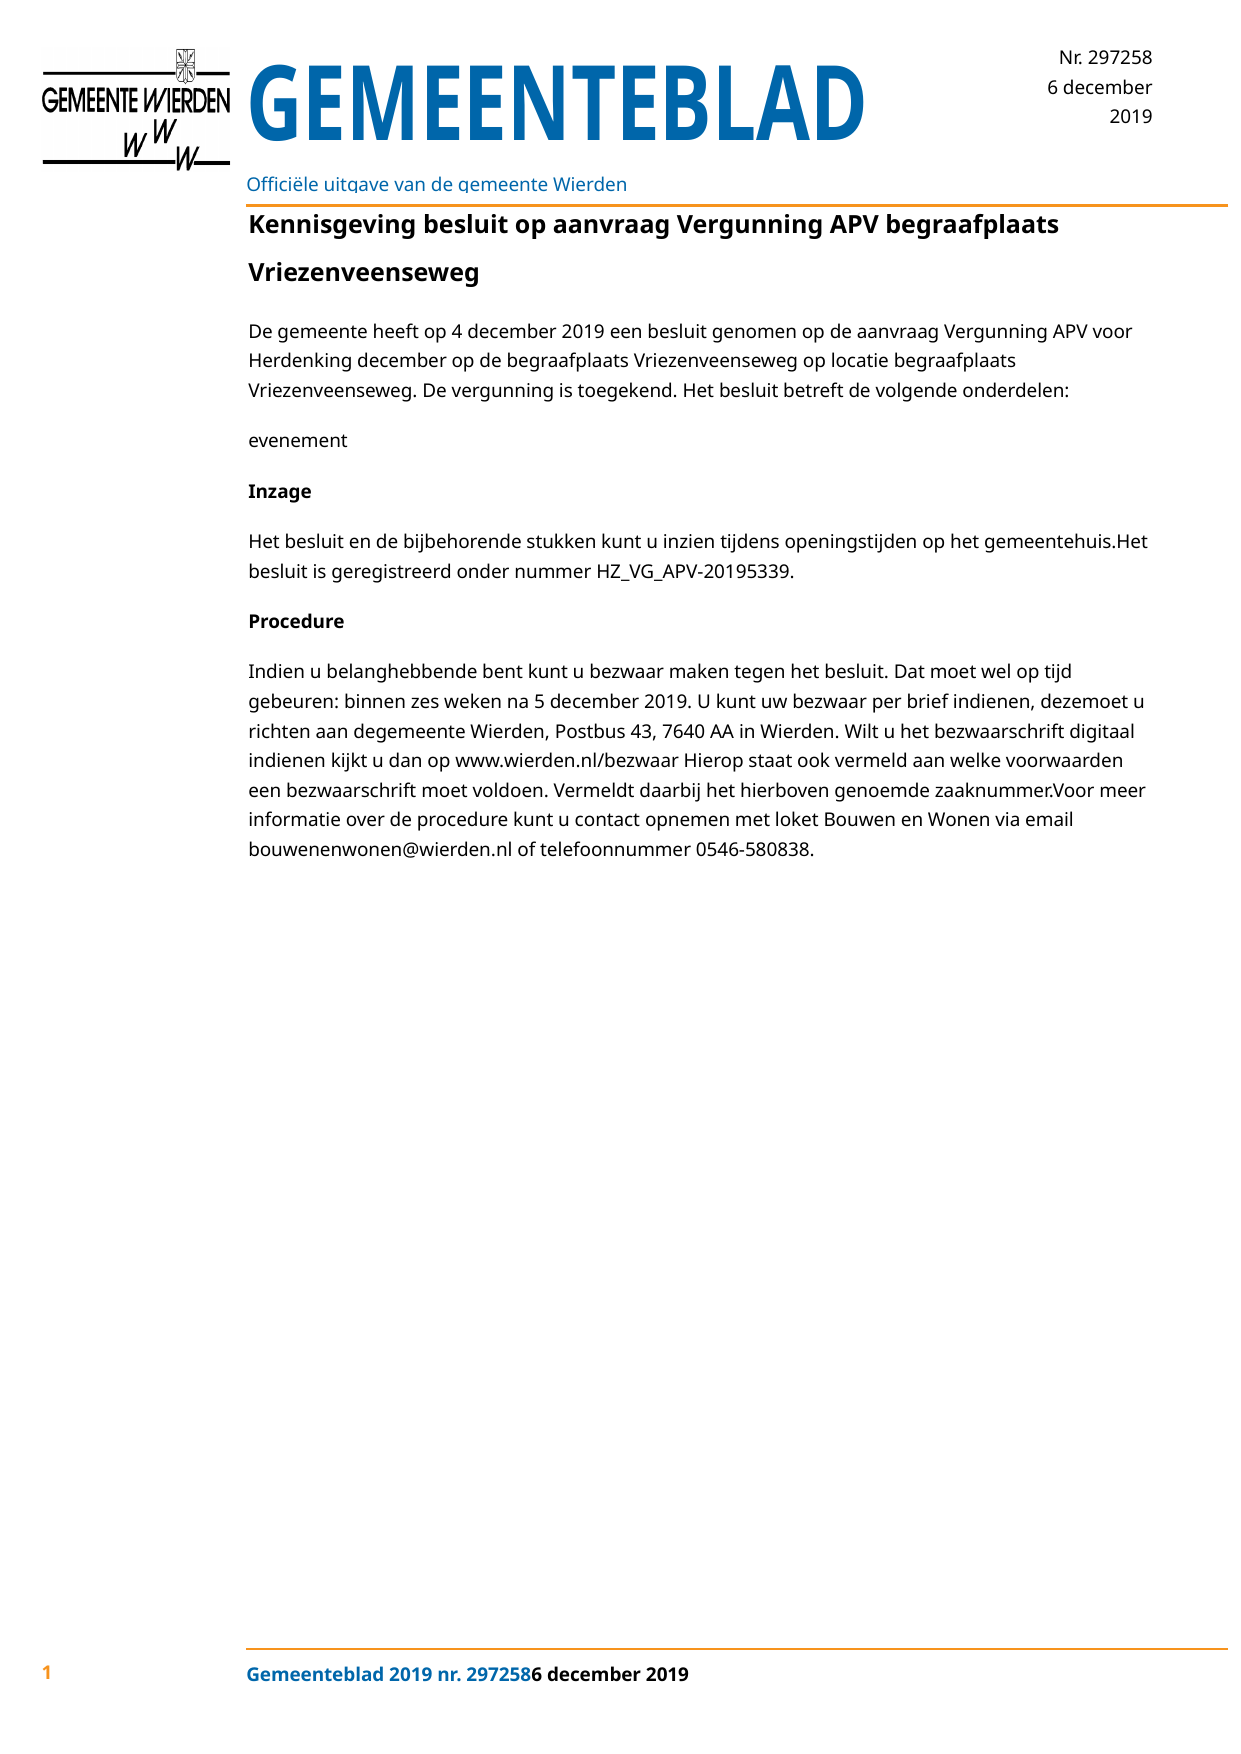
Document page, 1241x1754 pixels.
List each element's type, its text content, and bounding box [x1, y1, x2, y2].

text Kennisgeving besluit op aanvraag Vergunning APV begraafplaats Vriezenveenseweg [248, 207, 1152, 288]
picture [41, 47, 231, 172]
text Het besluit en de bijbehorende stukken kunt u inzien tijdens openingstijden op het gemeentehuis.Het besluit is geregistreerd onder nummer HZ_VG_APV-20195339. [248, 528, 1152, 584]
text Indien u belanghebbende bent kunt u bezwaar maken tegen het besluit. Dat moet wel op tijd gebeuren: binnen zes weken na 5 december 2019. U kunt uw bezwaar per brief indienen, dezemoet u richten aan degemeente Wierden, Postbus 43, 7640 AA in Wierden. Wilt u het bezwaarschrift digitaal indienen kijkt u dan op www.wierden.nl/bezwaar Hierop staat ook vermeld aan welke voorwaarden een bezwaarschrift moet voldoen. Vermeldt daarbij het hierboven genoemde zaaknummer.Voor meer informatie over de procedure kunt u contact opnemen met loket Bouwen en Wonen via email bouwenenwonen@wierden.nl of telefoonnummer 0546-580838. [248, 659, 1152, 862]
text Procedure [248, 608, 1152, 634]
text evenement [248, 427, 1152, 453]
text Inzage [248, 478, 1152, 504]
text De gemeente heeft op 4 december 2019 een besluit genomen op de aanvraag Vergunning APV voor Herdenking december op de begraafplaats Vriezenveenseweg op locatie begraafplaats Vriezenveenseweg. De vergunning is toegekend. Het besluit betreft de volgende onderdelen: [248, 318, 1152, 403]
